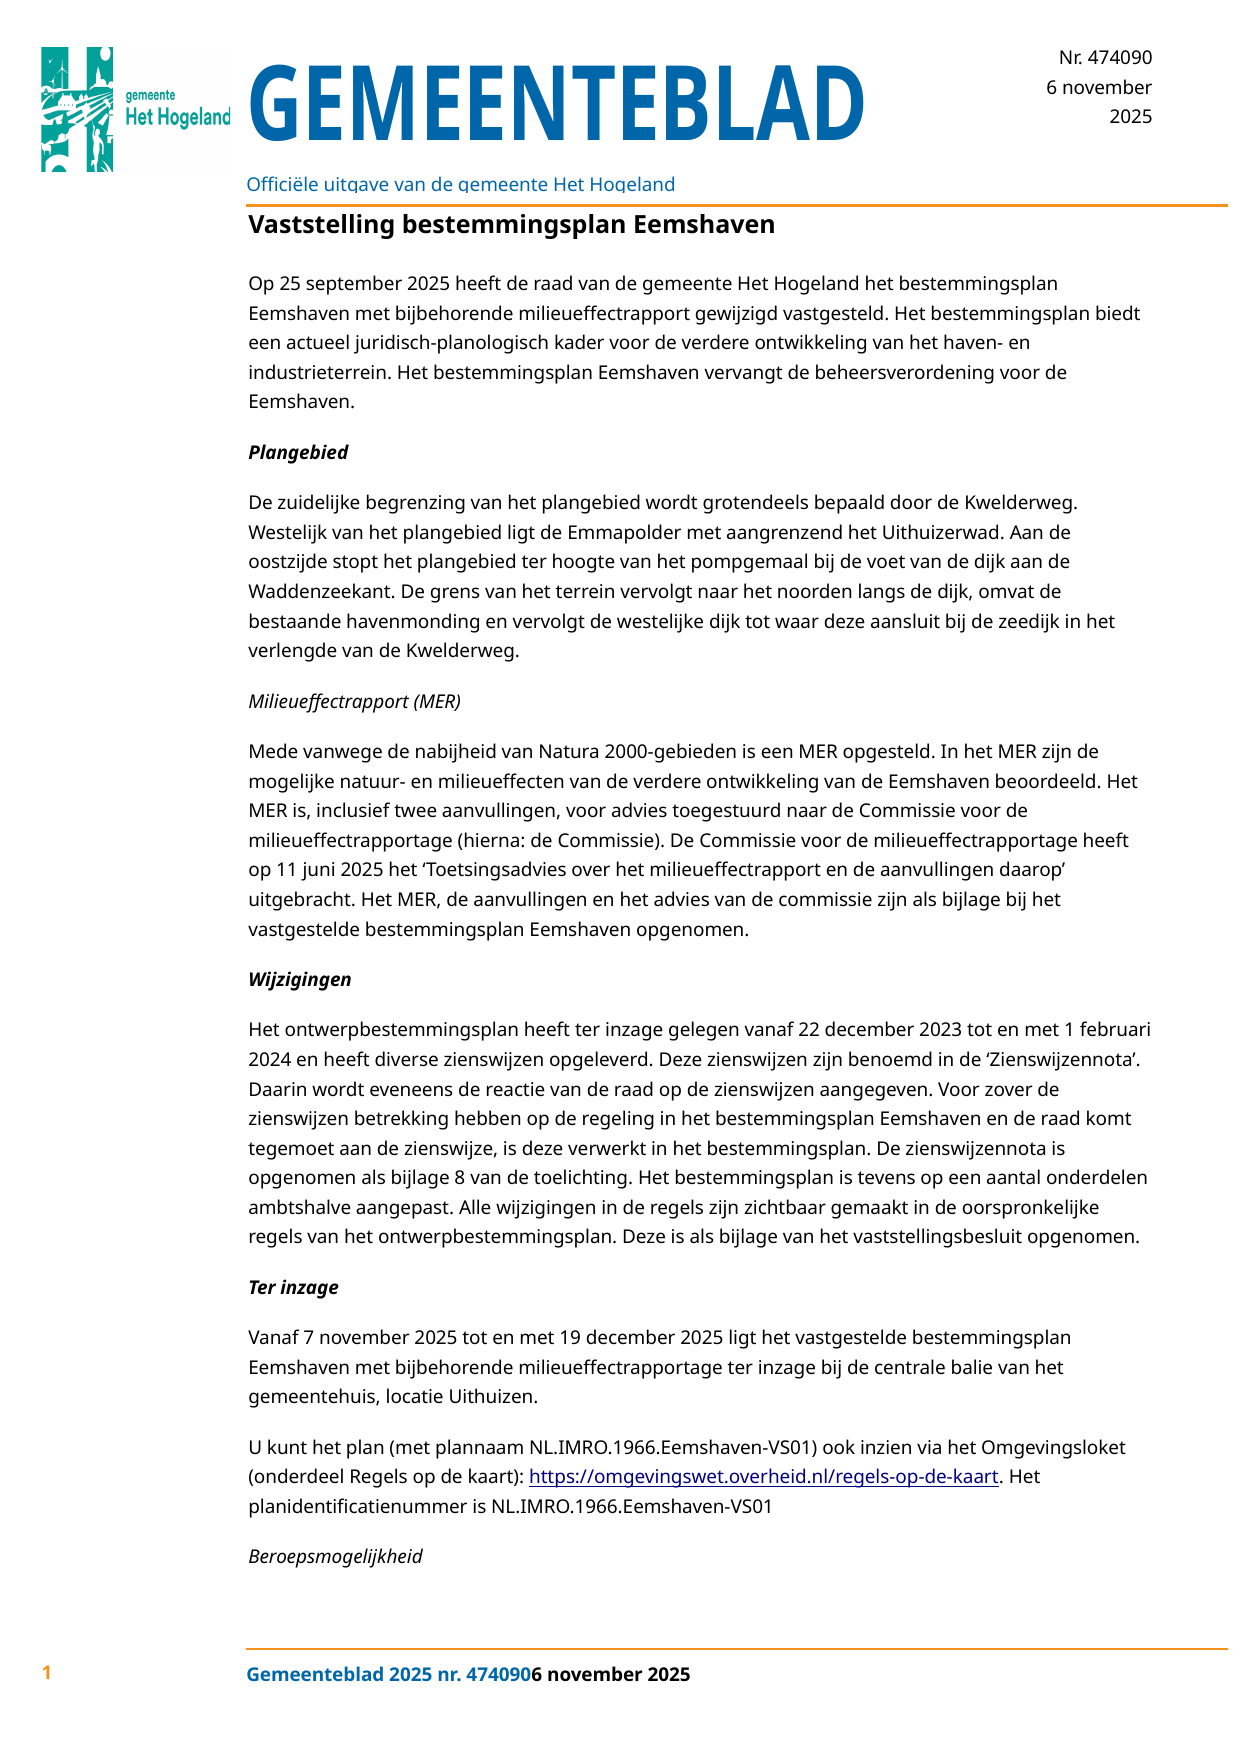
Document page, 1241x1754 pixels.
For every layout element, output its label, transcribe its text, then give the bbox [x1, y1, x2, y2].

picture [41, 47, 231, 172]
text Mede vanwege de nabijheid van Natura 2000-gebieden is een MER opgesteld. In het MER zijn de mogelijke natuur- en milieueffecten van de verdere ontwikkeling van de Eemshaven beoordeeld. Het MER is, inclusief twee aanvullingen, voor advies toegestuurd naar de Commissie voor de milieueffectrapportage (hierna: de Commissie). De Commissie voor de milieueffectrapportage heeft op 11 juni 2025 het ‘Toetsingsadvies over het milieueffectrapport en de aanvullingen daarop’ uitgebracht. Het MER, de aanvullingen en het advies van de commissie zijn als bijlage bij het vastgestelde bestemmingsplan Eemshaven opgenomen. [248, 738, 1152, 941]
text Ter inzage [248, 1274, 1152, 1300]
text De zuidelijke begrenzing van het plangebied wordt grotendeels bepaald door de Kwelderweg. Westelijk van het plangebied ligt de Emmapolder met aangrenzend het Uithuizerwad. Aan de oostzijde stopt het plangebied ter hoogte van het pompgemaal bij de voet van de dijk aan de Waddenzeekant. De grens van het terrein vervolgt naar het noorden langs de dijk, omvat de bestaande havenmonding en vervolgt de westelijke dijk tot waar deze aansluit bij de zeedijk in het verlengde van de Kwelderweg. [248, 489, 1152, 663]
text Plangebied [248, 439, 1152, 465]
text U kunt het plan (met plannaam NL.IMRO.1966.Eemshaven-VS01) ook inzien via het Omgevingsloket (onderdeel Regels op de kaart): https://omgevingswet.overheid.nl/regels-op-de-kaart. Het planidentificatienummer is NL.IMRO.1966.Eemshaven-VS01 [248, 1434, 1152, 1519]
text Op 25 september 2025 heeft de raad van de gemeente Het Hogeland het bestemmingsplan Eemshaven met bijbehorende milieueffectrapport gewijzigd vastgesteld. Het bestemmingsplan biedt een actueel juridisch-planologisch kader voor de verdere ontwikkeling van het haven- en industrieterrein. Het bestemmingsplan Eemshaven vervangt de beheersverordening voor de Eemshaven. [248, 270, 1152, 414]
text Vanaf 7 november 2025 tot en met 19 december 2025 ligt het vastgestelde bestemmingsplan Eemshaven met bijbehorende milieueffectrapportage ter inzage bij de centrale balie van het gemeentehuis, locatie Uithuizen. [248, 1324, 1152, 1409]
text Milieueffectrapport (MER) [248, 688, 1152, 713]
text Het ontwerpbestemmingsplan heeft ter inzage gelegen vanaf 22 december 2023 tot en met 1 februari 2024 en heeft diverse zienswijzen opgeleverd. Deze zienswijzen zijn benoemd in de ‘Zienswijzennota’. Daarin wordt eveneens de reactie van de raad op de zienswijzen aangegeven. Voor zover de zienswijzen betrekking hebben op de regeling in het bestemmingsplan Eemshaven en de raad komt tegemoet aan de zienswijze, is deze verwerkt in het bestemmingsplan. De zienswijzennota is opgenomen als bijlage 8 van de toelichting. Het bestemmingsplan is tevens op een aantal onderdelen ambtshalve aangepast. Alle wijzigingen in de regels zijn zichtbaar gemaakt in de oorspronkelijke regels van het ontwerpbestemmingsplan. Deze is als bijlage van het vaststellingsbesluit opgenomen. [248, 1017, 1152, 1249]
text Beroepsmogelijkheid [248, 1544, 1152, 1569]
text Vaststelling bestemmingsplan Eemshaven [248, 207, 1152, 241]
text Wijzigingen [248, 966, 1152, 992]
